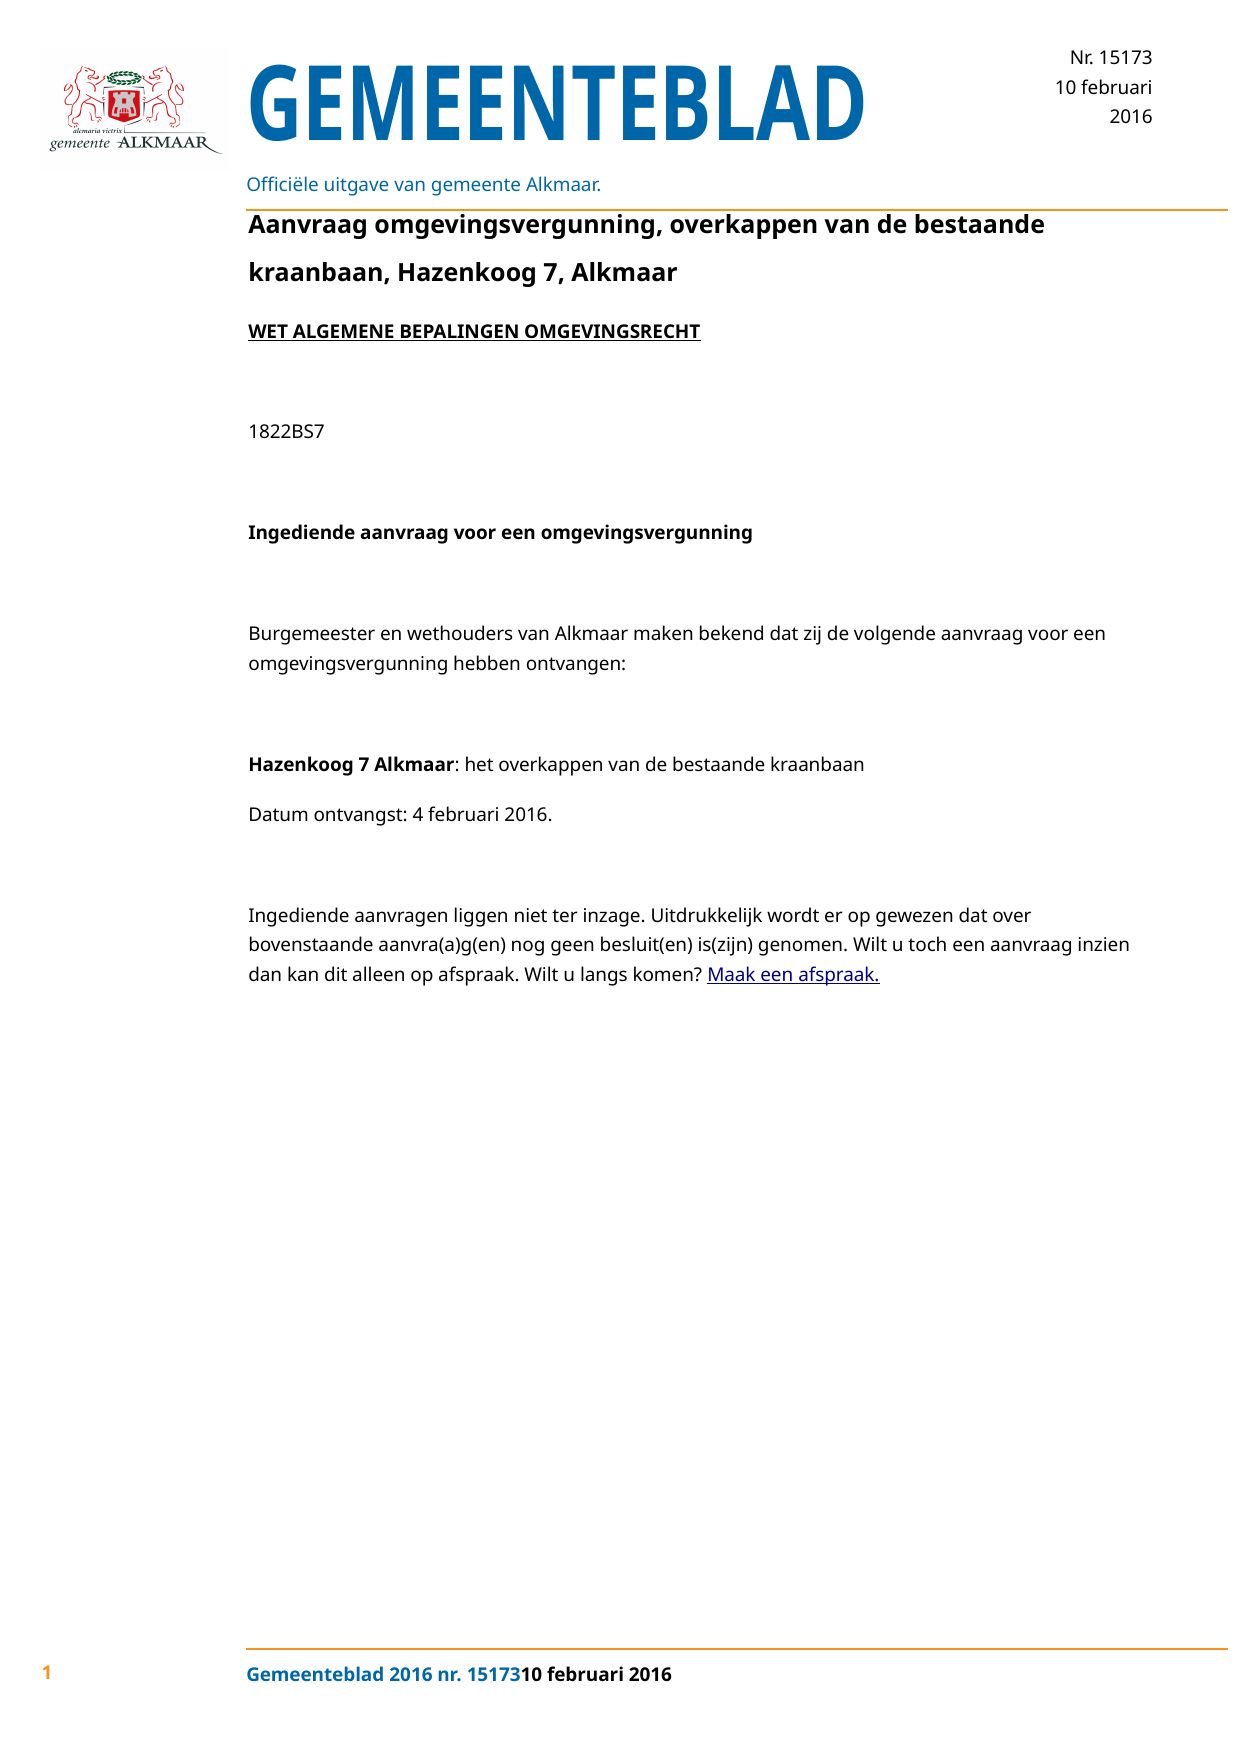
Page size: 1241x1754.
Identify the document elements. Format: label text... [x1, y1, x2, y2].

text WET ALGEMENE BEPALINGEN OMGEVINGSRECHT [248, 318, 1152, 344]
text Ingediende aanvragen liggen niet ter inzage. Uitdrukkelijk wordt er op gewezen dat over bovenstaande aanvra(a)g(en) nog geen besluit(en) is(zijn) genomen. Wilt u toch een aanvraag inzien dan kan dit alleen op afspraak. Wilt u langs komen? Maak een afspraak. [248, 902, 1152, 987]
text Ingediende aanvraag voor een omgevingsvergunning [248, 519, 1152, 545]
text 1822BS7 [248, 419, 1152, 444]
picture [41, 47, 231, 172]
text Burgemeester en wethouders van Alkmaar maken bekend dat zij de volgende aanvraag voor een omgevingsvergunning hebben ontvangen: [248, 620, 1152, 676]
text Aanvraag omgevingsvergunning, overkappen van de bestaande kraanbaan, Hazenkoog 7, Alkmaar [248, 211, 1152, 288]
text Datum ontvangst: 4 februari 2016. [248, 801, 1152, 827]
text Hazenkoog 7 Alkmaar: het overkappen van de bestaande kraanbaan [248, 751, 1152, 777]
